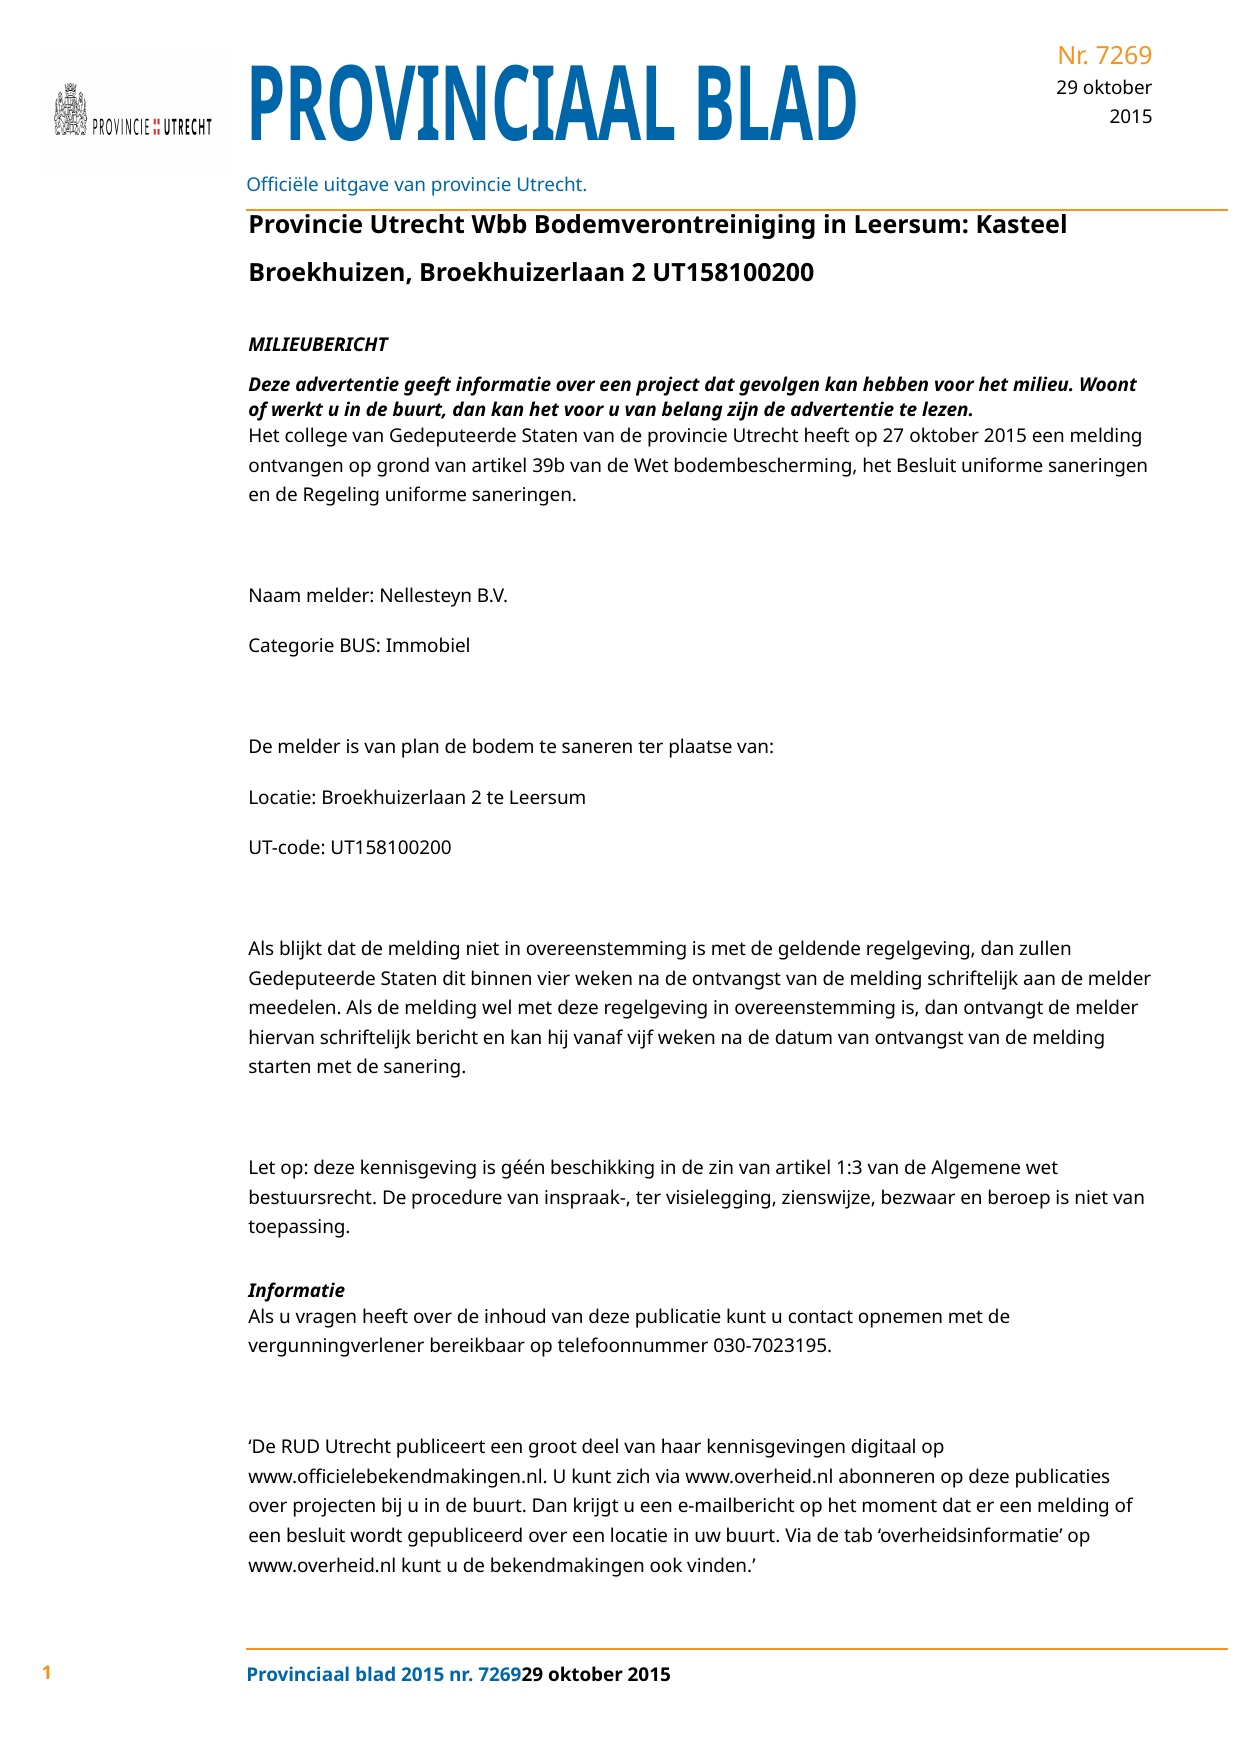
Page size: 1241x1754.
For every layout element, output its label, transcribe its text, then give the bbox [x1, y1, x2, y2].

text Let op: deze kennisgeving is géén beschikking in de zin van artikel 1:3 van de Algemene wet bestuursrecht. De procedure van inspraak-, ter visielegging, zienswijze, bezwaar en beroep is niet van toepassing. [248, 1154, 1152, 1239]
text Het college van Gedeputeerde Staten van de provincie Utrecht heeft op 27 oktober 2015 een melding ontvangen op grond van artikel 39b van de Wet bodembescherming, het Besluit uniforme saneringen en de Regeling uniforme saneringen. [248, 422, 1152, 507]
text MILIEUBERICHT [248, 331, 1152, 357]
text UT-code: UT158100200 [248, 834, 1152, 860]
text Provincie Utrecht Wbb Bodemverontreiniging in Leersum: Kasteel Broekhuizen, Broekhuizerlaan 2 UT158100200 [248, 211, 1152, 288]
text Locatie: Broekhuizerlaan 2 te Leersum [248, 784, 1152, 809]
text Deze advertentie geeft informatie over een project dat gevolgen kan hebben voor het milieu. Woont of werkt u in de buurt, dan kan het voor u van belang zijn de advertentie te lezen. [248, 371, 1152, 422]
text Informatie [248, 1277, 1152, 1303]
text Als u vragen heeft over de inhoud van deze publicatie kunt u contact opnemen met de vergunningverlener bereikbaar op telefoonnummer 030-7023195. [248, 1303, 1152, 1358]
text Als blijkt dat de melding niet in overeenstemming is met de geldende regelgeving, dan zullen Gedeputeerde Staten dit binnen vier weken na de ontvangst van de melding schriftelijk aan de melder meedelen. Als de melding wel met deze regelgeving in overeenstemming is, dan ontvangt de melder hiervan schriftelijk bericht en kan hij vanaf vijf weken na de datum van ontvangst van de melding starten met de sanering. [248, 935, 1152, 1079]
text Naam melder: Nellesteyn B.V. [248, 582, 1152, 608]
text Categorie BUS: Immobiel [248, 633, 1152, 658]
text ‘De RUD Utrecht publiceert een groot deel van haar kennisgevingen digitaal op www.officielebekendmakingen.nl. U kunt zich via www.overheid.nl abonneren op deze publicaties over projecten bij u in de buurt. Dan krijgt u een e-mailbericht op het moment dat er een melding of een besluit wordt gepubliceerd over een locatie in uw buurt. Via de tab ‘overheidsinformatie’ op www.overheid.nl kunt u de bekendmakingen ook vinden.’ [248, 1433, 1152, 1578]
text De melder is van plan de bodem te saneren ter plaatse van: [248, 733, 1152, 759]
picture [41, 47, 231, 172]
